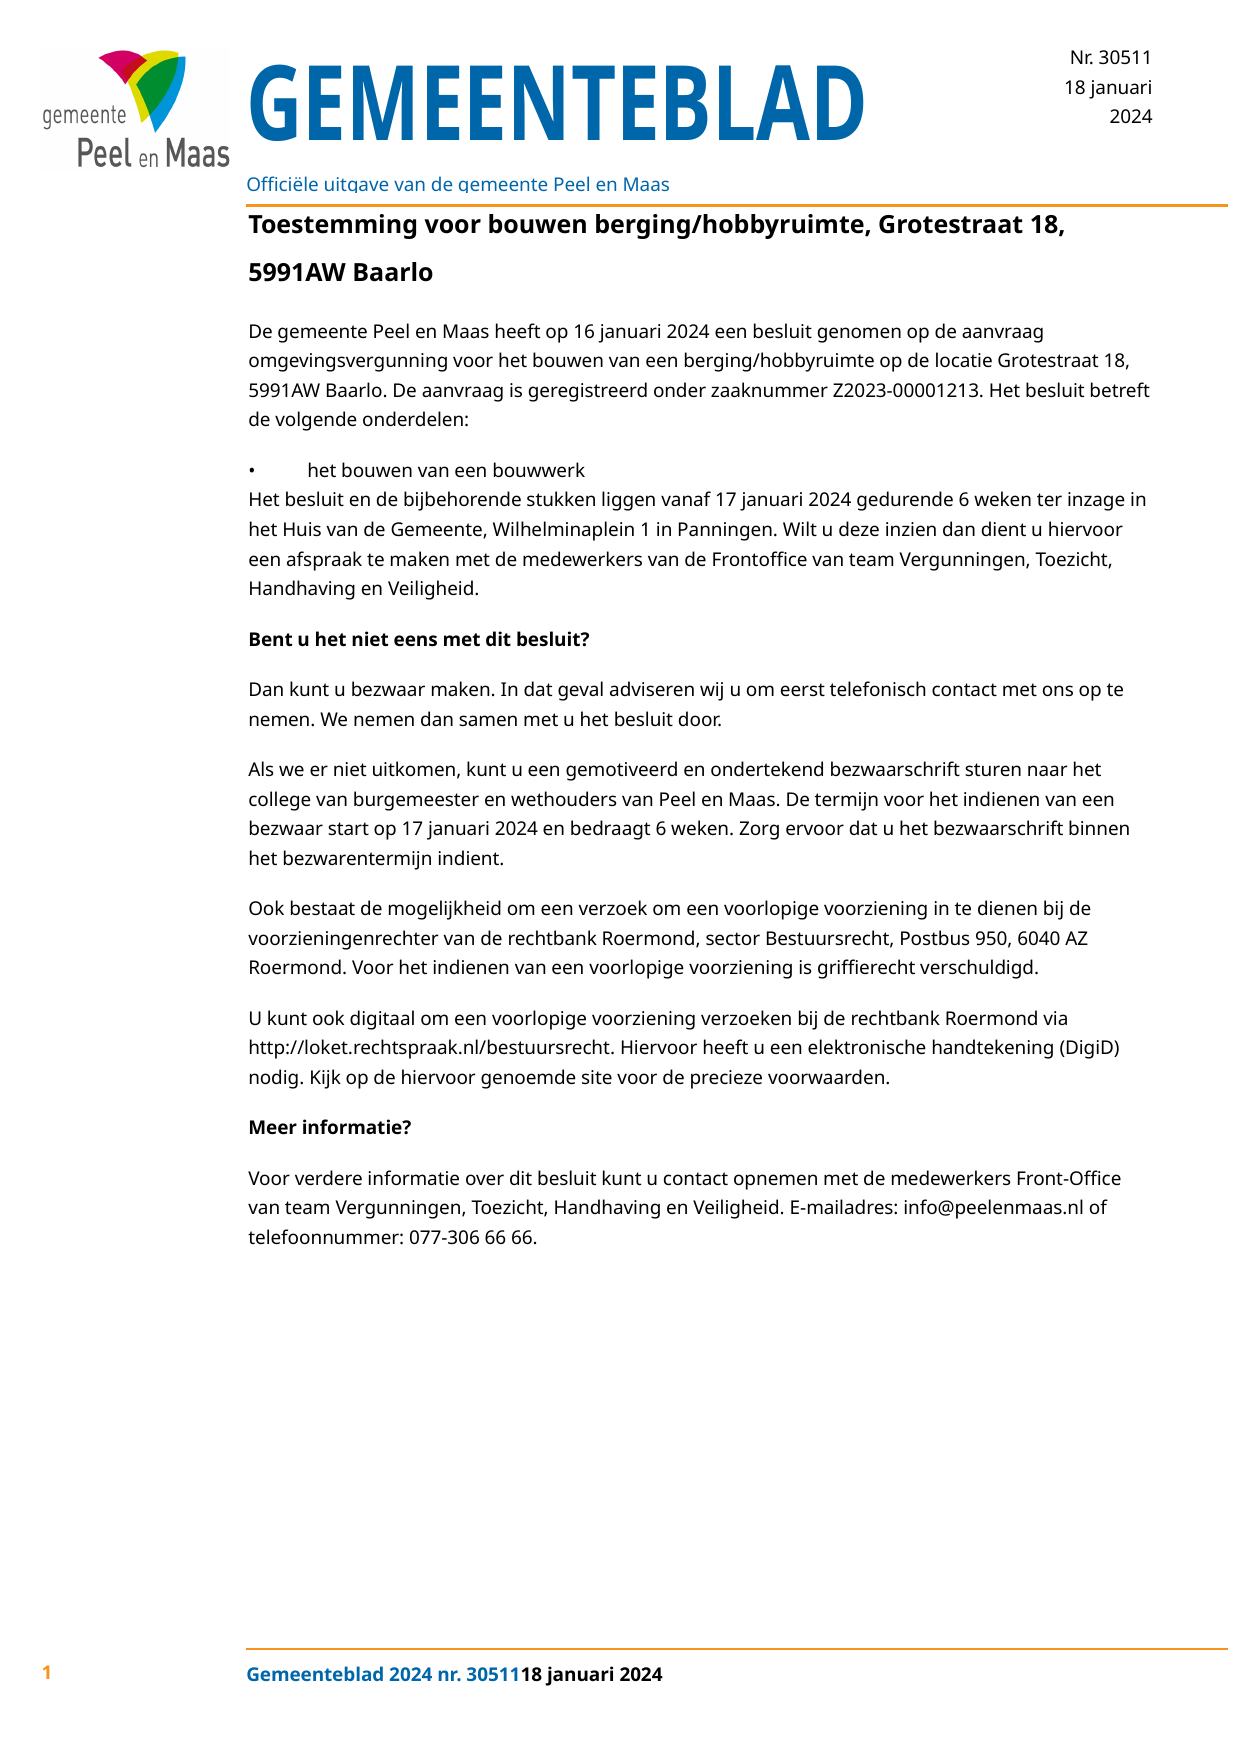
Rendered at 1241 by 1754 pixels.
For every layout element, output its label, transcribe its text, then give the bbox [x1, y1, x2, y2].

text U kunt ook digitaal om een voorlopige voorziening verzoeken bij de rechtbank Roermond via http://loket.rechtspraak.nl/bestuursrecht. Hiervoor heeft u een elektronische handtekening (DigiD) nodig. Kijk op de hiervoor genoemde site voor de precieze voorwaarden. [248, 1005, 1152, 1090]
text Ook bestaat de mogelijkheid om een verzoek om een voorlopige voorziening in te dienen bij de voorzieningenrechter van de rechtbank Roermond, sector Bestuursrecht, Postbus 950, 6040 AZ Roermond. Voor het indienen van een voorlopige voorziening is griffierecht verschuldigd. [248, 895, 1152, 980]
list het bouwen van een bouwwerk [248, 457, 1152, 483]
text Als we er niet uitkomen, kunt u een gemotiveerd en ondertekend bezwaarschrift sturen naar het college van burgemeester en wethouders van Peel en Maas. De termijn voor het indienen van een bezwaar start op 17 januari 2024 en bedraagt 6 weken. Zorg ervoor dat u het bezwaarschrift binnen het bezwarentermijn indient. [248, 756, 1152, 871]
text Toestemming voor bouwen berging/hobbyruimte, Grotestraat 18, 5991AW Baarlo [248, 207, 1152, 288]
text Voor verdere informatie over dit besluit kunt u contact opnemen met de medewerkers Front-Office van team Vergunningen, Toezicht, Handhaving en Veiligheid. E-mailadres: info@peelenmaas.nl of telefoonnummer: 077-306 66 66. [248, 1165, 1152, 1250]
text De gemeente Peel en Maas heeft op 16 januari 2024 een besluit genomen op de aanvraag omgevingsvergunning voor het bouwen van een berging/hobbyruimte op de locatie Grotestraat 18, 5991AW Baarlo. De aanvraag is geregistreerd onder zaaknummer Z2023-00001213. Het besluit betreft de volgende onderdelen: [248, 318, 1152, 432]
text Meer informatie? [248, 1114, 1152, 1140]
text Het besluit en de bijbehorende stukken liggen vanaf 17 januari 2024 gedurende 6 weken ter inzage in het Huis van de Gemeente, Wilhelminaplein 1 in Panningen. Wilt u deze inzien dan dient u hiervoor een afspraak te maken met de medewerkers van de Frontoffice van team Vergunningen, Toezicht, Handhaving en Veiligheid. [248, 487, 1152, 601]
picture [41, 47, 231, 172]
text Bent u het niet eens met dit besluit? [248, 626, 1152, 652]
text Dan kunt u bezwaar maken. In dat geval adviseren wij u om eerst telefonisch contact met ons op te nemen. We nemen dan samen met u het besluit door. [248, 676, 1152, 732]
